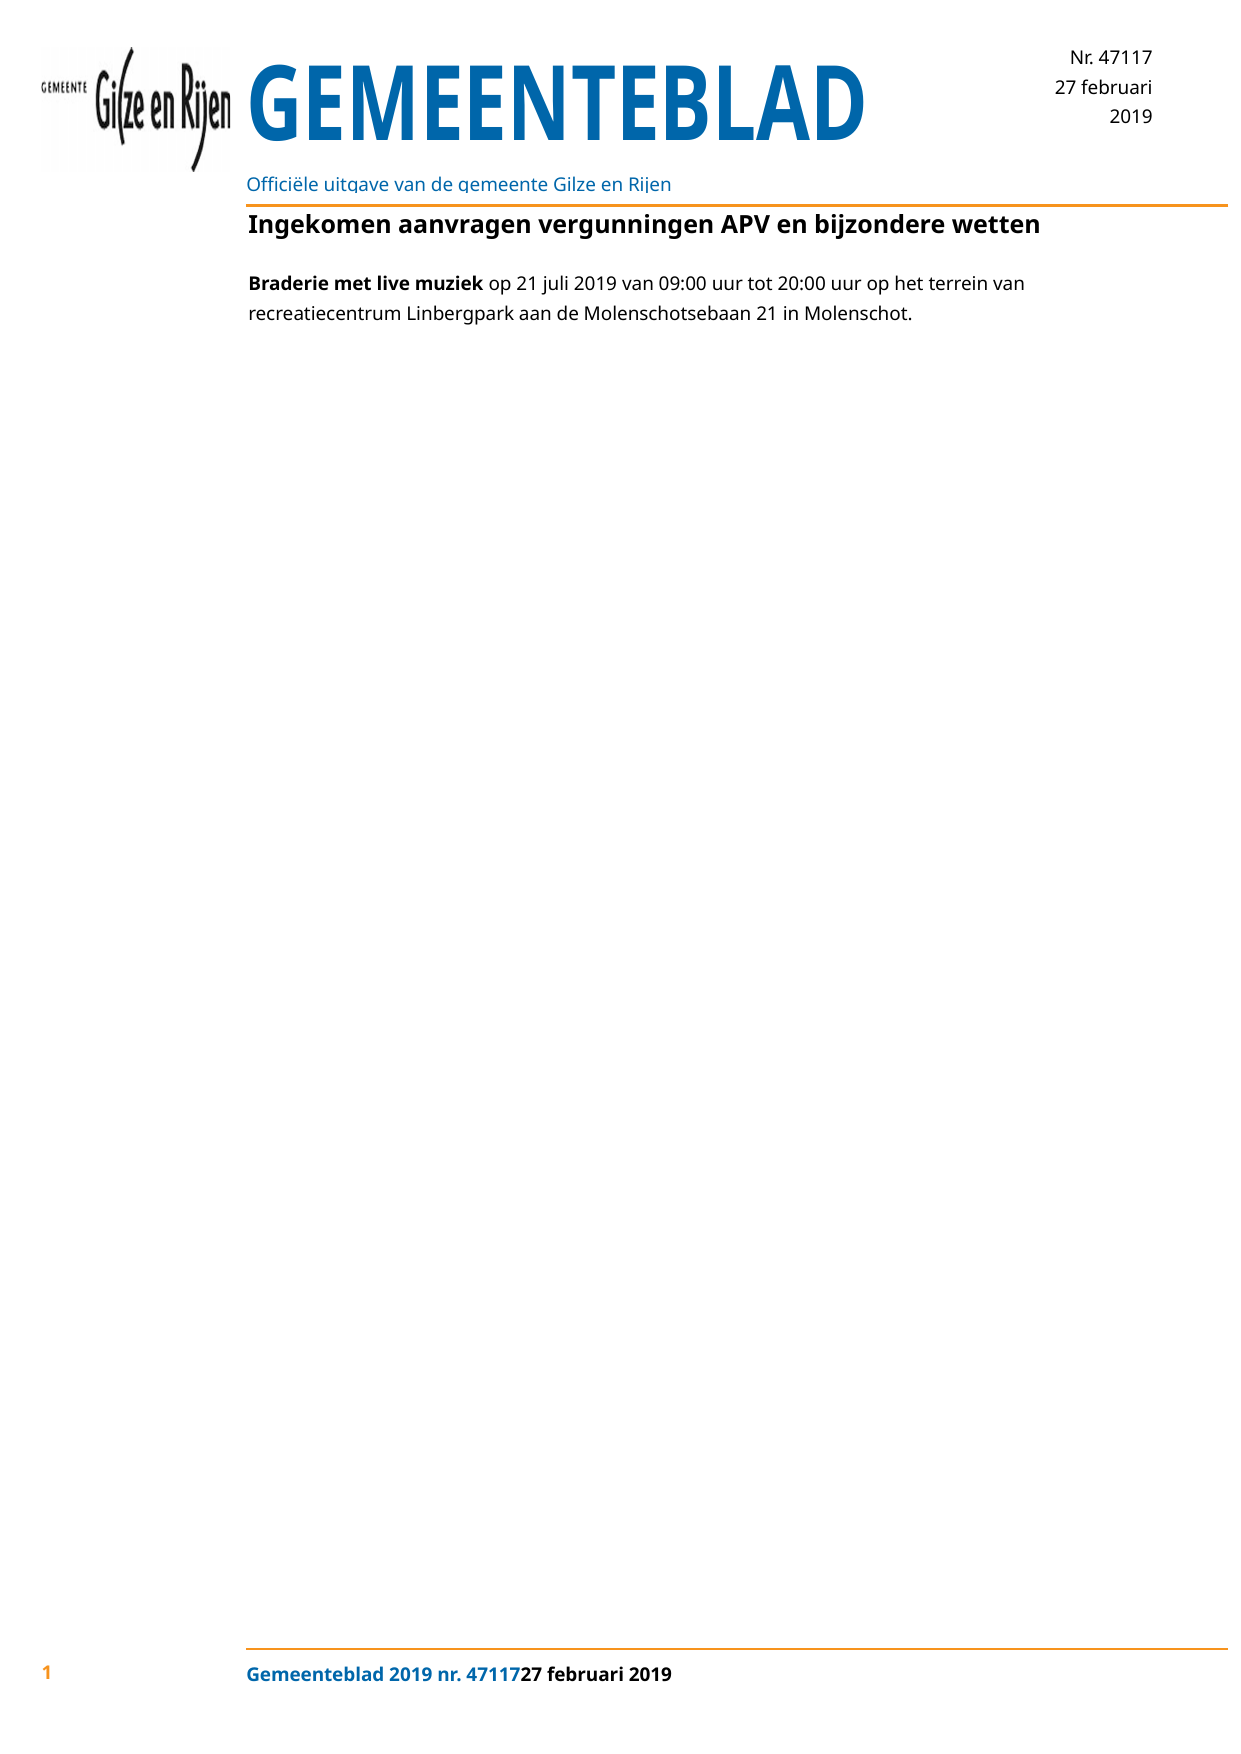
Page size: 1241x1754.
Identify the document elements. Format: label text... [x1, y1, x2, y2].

text Braderie met live muziek op 21 juli 2019 van 09:00 uur tot 20:00 uur op het terrein van recreatiecentrum Linbergpark aan de Molenschotsebaan 21 in Molenschot. [248, 270, 1152, 326]
text Ingekomen aanvragen vergunningen APV en bijzondere wetten [248, 207, 1152, 241]
picture [41, 47, 231, 172]
